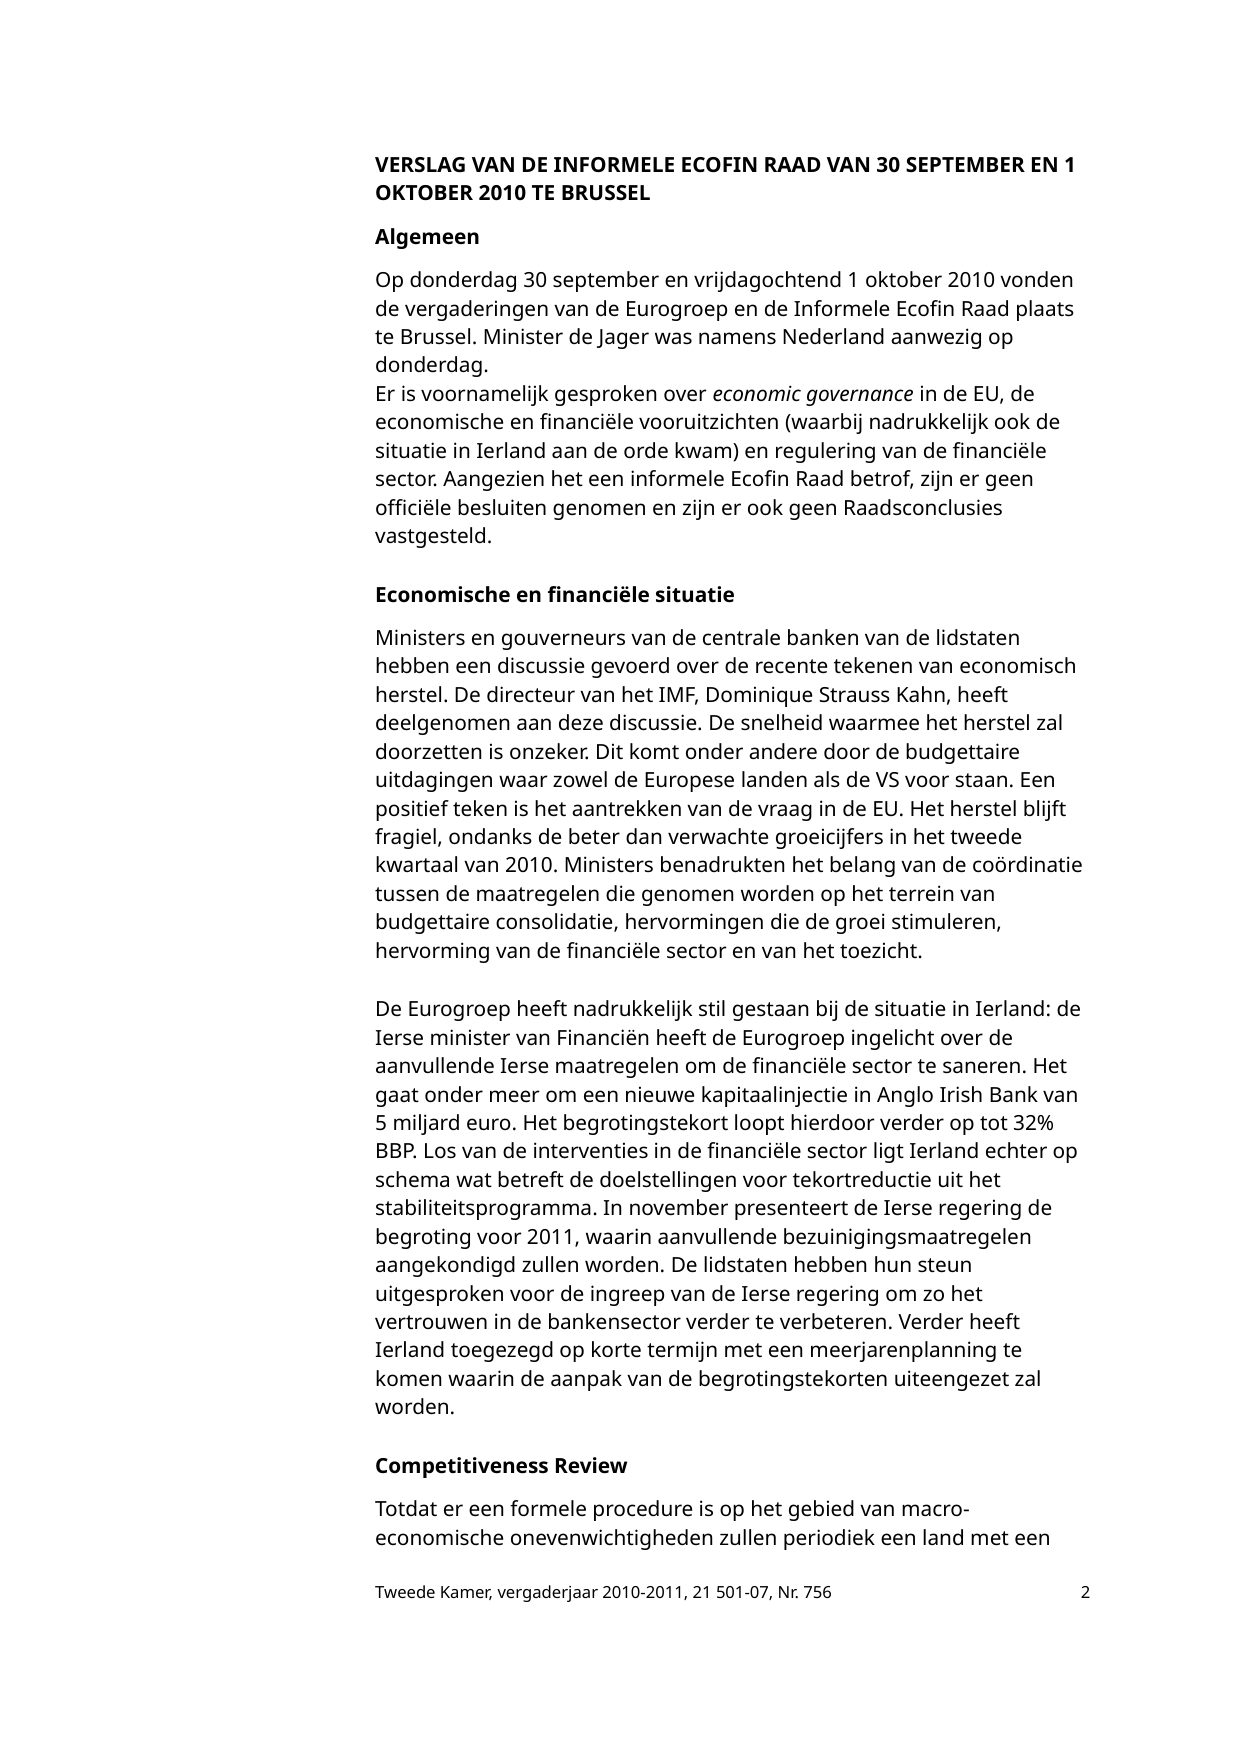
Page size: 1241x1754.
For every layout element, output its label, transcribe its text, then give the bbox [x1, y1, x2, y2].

text VERSLAG VAN DE INFORMELE ECOFIN RAAD VAN 30 SEPTEMBER EN 1 OKTOBER 2010 TE BRUSSEL [375, 150, 1090, 207]
text Er is voornamelijk gesproken over economic governance in de EU, de economische en financiële vooruitzichten (waarbij nadrukkelijk ook de situatie in Ierland aan de orde kwam) en regulering van de financiële sector. Aangezien het een informele Ecofin Raad betrof, zijn er geen officiële besluiten genomen en zijn er ook geen Raadsconclusies vastgesteld. [375, 379, 1090, 550]
text Economische en financiële situatie [375, 580, 1090, 608]
text De Eurogroep heeft nadrukkelijk stil gestaan bij de situatie in Ierland: de Ierse minister van Financiën heeft de Eurogroep ingelicht over de aanvullende Ierse maatregelen om de financiële sector te saneren. Het gaat onder meer om een nieuwe kapitaalinjectie in Anglo Irish Bank van 5 miljard euro. Het begrotingstekort loopt hierdoor verder op tot 32% BBP. Los van de interventies in de financiële sector ligt Ierland echter op schema wat betreft de doelstellingen voor tekortreductie uit het stabiliteitsprogramma. In november presenteert de Ierse regering de begroting voor 2011, waarin aanvullende bezuinigingsmaatregelen aangekondigd zullen worden. De lidstaten hebben hun steun uitgesproken voor de ingreep van de Ierse regering om zo het vertrouwen in de bankensector verder te verbeteren. Verder heeft Ierland toegezegd op korte termijn met een meerjarenplanning te komen waarin de aanpak van de begrotingstekorten uiteengezet zal worden. [375, 994, 1090, 1421]
text Op donderdag 30 september en vrijdagochtend 1 oktober 2010 vonden de vergaderingen van de Eurogroep en de Informele Ecofin Raad plaats te Brussel. Minister de Jager was namens Nederland aanwezig op donderdag. [375, 265, 1090, 379]
text Algemeen [375, 222, 1090, 250]
text Totdat er een formele procedure is op het gebied van macro-economische onevenwichtigheden zullen periodiek een land met een [375, 1494, 1090, 1551]
text Competitiveness Review [375, 1451, 1090, 1479]
text Ministers en gouverneurs van de centrale banken van de lidstaten hebben een discussie gevoerd over de recente tekenen van economisch herstel. De directeur van het IMF, Dominique Strauss Kahn, heeft deelgenomen aan deze discussie. De snelheid waarmee het herstel zal doorzetten is onzeker. Dit komt onder andere door de budgettaire uitdagingen waar zowel de Europese landen als de VS voor staan. Een positief teken is het aantrekken van de vraag in de EU. Het herstel blijft fragiel, ondanks de beter dan verwachte groeicijfers in het tweede kwartaal van 2010. Ministers benadrukten het belang van de coördinatie tussen de maatregelen die genomen worden op het terrein van budgettaire consolidatie, hervormingen die de groei stimuleren, hervorming van de financiële sector en van het toezicht. [375, 623, 1090, 964]
